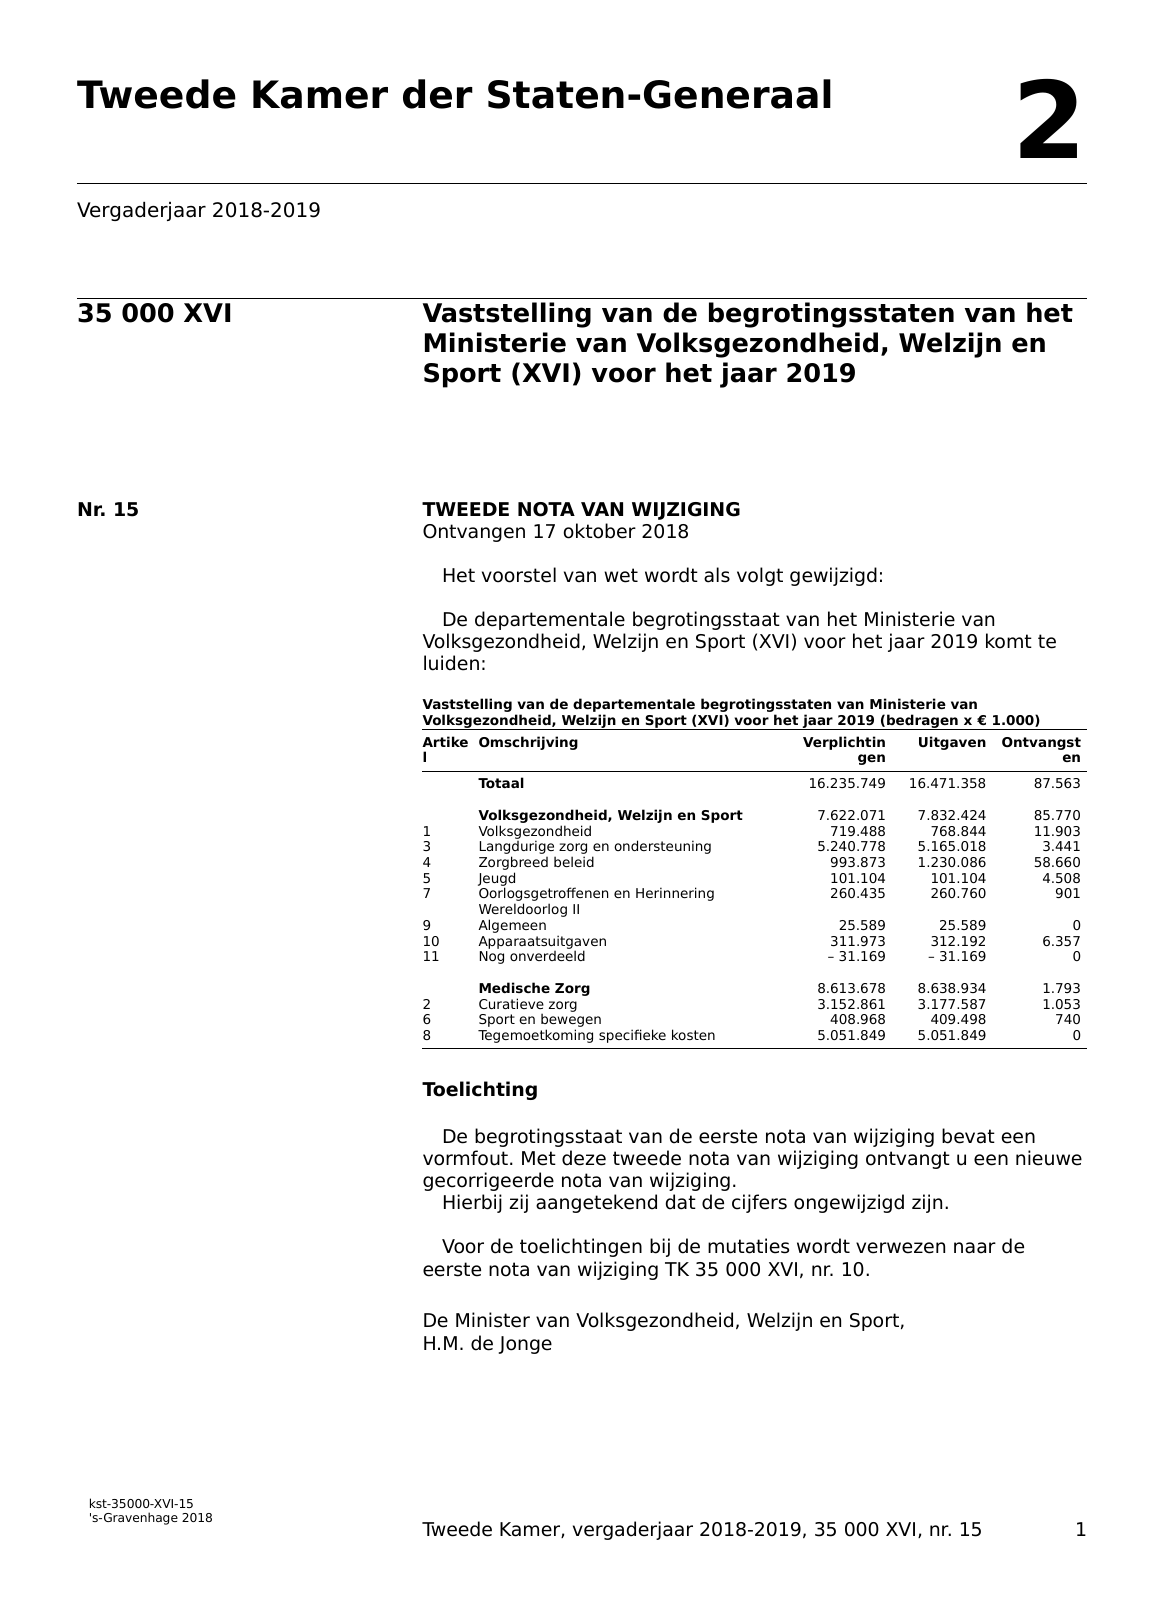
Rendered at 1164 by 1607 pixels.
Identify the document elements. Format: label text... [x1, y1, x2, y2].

table_cell 409.498 [892, 1012, 992, 1028]
table_cell 260.435 [791, 886, 892, 918]
table_cell 3.441 [992, 839, 1087, 855]
table_cell 25.589 [892, 918, 992, 933]
table_cell 87.563 [992, 772, 1087, 792]
table_cell Volksgezondheid [473, 824, 791, 839]
table_cell 7.622.071 [791, 808, 892, 823]
text De Minister van Volksgezondheid, Welzijn en Sport, H.M. de Jonge [422, 1310, 1087, 1354]
table_header Vaststelling van de departementale begrotingsstaten van Ministerie van Volksgezondheid, Welzijn en Sport (XVI) voor het jaar 2019 (bedragen x € 1.000) [422, 697, 1087, 729]
table_cell 11.903 [992, 824, 1087, 839]
text Voor de toelichtingen bij de mutaties wordt verwezen naar de eerste nota van wijziging TK 35 000 XVI, nr. 10. [422, 1236, 1087, 1280]
table_cell 312.192 [892, 934, 992, 949]
table_cell [791, 965, 892, 981]
table_cell 1.793 [992, 981, 1087, 996]
text Het voorstel van wet wordt als volgt gewijzigd: [422, 565, 1087, 587]
text Ontvangen 17 oktober 2018 [422, 521, 1087, 543]
table_cell 5.240.778 [791, 839, 892, 855]
table_cell 993.873 [791, 855, 892, 871]
table_cell [422, 792, 472, 808]
table_cell Curatieve zorg [473, 996, 791, 1012]
table_cell 101.104 [892, 871, 992, 886]
table_cell 0 [992, 1028, 1087, 1048]
table_cell [892, 965, 992, 981]
table_cell 0 [992, 949, 1087, 965]
table_cell Volksgezondheid, Welzijn en Sport [473, 808, 791, 823]
table_cell 260.760 [892, 886, 992, 918]
table_cell Sport en bewegen [473, 1012, 791, 1028]
table_cell Langdurige zorg en ondersteuning [473, 839, 791, 855]
table_cell 2 [422, 996, 472, 1012]
table_cell – 31.169 [791, 949, 892, 965]
subtitle Nr. 15 TWEEDE NOTA VAN WIJZIGING [77, 499, 1087, 521]
table_cell Uitgaven [892, 730, 992, 771]
table_cell 11 [422, 949, 472, 965]
table_cell 3 [422, 839, 472, 855]
table_cell 3.177.587 [892, 996, 992, 1012]
table_cell [473, 965, 791, 981]
table_cell Ontvangsten [992, 730, 1087, 771]
table_cell Omschrijving [473, 730, 791, 771]
table_cell Vergaderjaar 2018-2019 [77, 184, 1087, 298]
table_cell 16.471.358 [892, 772, 992, 792]
table_cell 8.638.934 [892, 981, 992, 996]
table_cell 1.230.086 [892, 855, 992, 871]
table_cell 58.660 [992, 855, 1087, 871]
table_cell Algemeen [473, 918, 791, 933]
table_cell 901 [992, 886, 1087, 918]
table_cell 1 [422, 824, 472, 839]
text De begrotingsstaat van de eerste nota van wijziging bevat een vormfout. Met deze tweede nota van wijziging ontvangt u een nieuwe gecorrigeerde nota van wijziging. [422, 1126, 1087, 1192]
table_cell 6.357 [992, 934, 1087, 949]
table_cell 10 [422, 934, 472, 949]
table_cell Totaal [473, 772, 791, 792]
table_cell Jeugd [473, 871, 791, 886]
table_cell – 31.169 [892, 949, 992, 965]
table_cell 4.508 [992, 871, 1087, 886]
table_cell 5 [422, 871, 472, 886]
table_cell 7.832.424 [892, 808, 992, 823]
table_header 2 [886, 59, 1087, 183]
table_cell Verplichtingen [791, 730, 892, 771]
table_cell [473, 792, 791, 808]
table_cell 101.104 [791, 871, 892, 886]
table_cell 719.488 [791, 824, 892, 839]
table_cell 9 [422, 918, 472, 933]
text kst-35000-XVI-15 [88, 1497, 323, 1511]
table_cell [791, 792, 892, 808]
subtitle Toelichting [422, 1079, 1087, 1101]
table_cell 16.235.749 [791, 772, 892, 792]
table_cell [892, 792, 992, 808]
text Hierbij zij aangetekend dat de cijfers ongewijzigd zijn. [422, 1192, 1087, 1214]
table_cell [992, 965, 1087, 981]
table_cell 5.051.849 [892, 1028, 992, 1048]
table_cell Apparaatsuitgaven [473, 934, 791, 949]
table_cell Nog onverdeeld [473, 949, 791, 965]
table_cell Tegemoetkoming specifieke kosten [473, 1028, 791, 1048]
table_cell 7 [422, 886, 472, 918]
table_cell 408.968 [791, 1012, 892, 1028]
table_cell 85.770 [992, 808, 1087, 823]
table_cell 25.589 [791, 918, 892, 933]
table_cell 8 [422, 1028, 472, 1048]
table_cell Oorlogsgetroffenen en Herinnering Wereldoorlog II [473, 886, 791, 918]
table_cell 740 [992, 1012, 1087, 1028]
table_cell Artikel [422, 730, 472, 771]
text 's-Gravenhage 2018 [88, 1511, 323, 1525]
table_cell 1.053 [992, 996, 1087, 1012]
table_cell [422, 965, 472, 981]
table_cell 5.165.018 [892, 839, 992, 855]
table_cell Zorgbreed beleid [473, 855, 791, 871]
table_cell Medische Zorg [473, 981, 791, 996]
table_cell 0 [992, 918, 1087, 933]
table_cell 4 [422, 855, 472, 871]
table_cell 5.051.849 [791, 1028, 892, 1048]
table_cell 6 [422, 1012, 472, 1028]
subtitle 35 000 XVI Vaststelling van de begrotingsstaten van het Ministerie van Volksgezondheid, Welzijn en Sport (XVI) voor het jaar 2019 [77, 299, 1087, 388]
table_cell [422, 772, 472, 792]
table_cell 3.152.861 [791, 996, 892, 1012]
table_cell 311.973 [791, 934, 892, 949]
table_cell [422, 981, 472, 996]
text De departementale begrotingsstaat van het Ministerie van Volksgezondheid, Welzijn en Sport (XVI) voor het jaar 2019 komt te luiden: [422, 609, 1087, 675]
table_cell [992, 792, 1087, 808]
table_header Tweede Kamer der Staten-Generaal [77, 59, 886, 183]
table_cell 8.613.678 [791, 981, 892, 996]
table_cell 768.844 [892, 824, 992, 839]
table_cell [422, 808, 472, 823]
